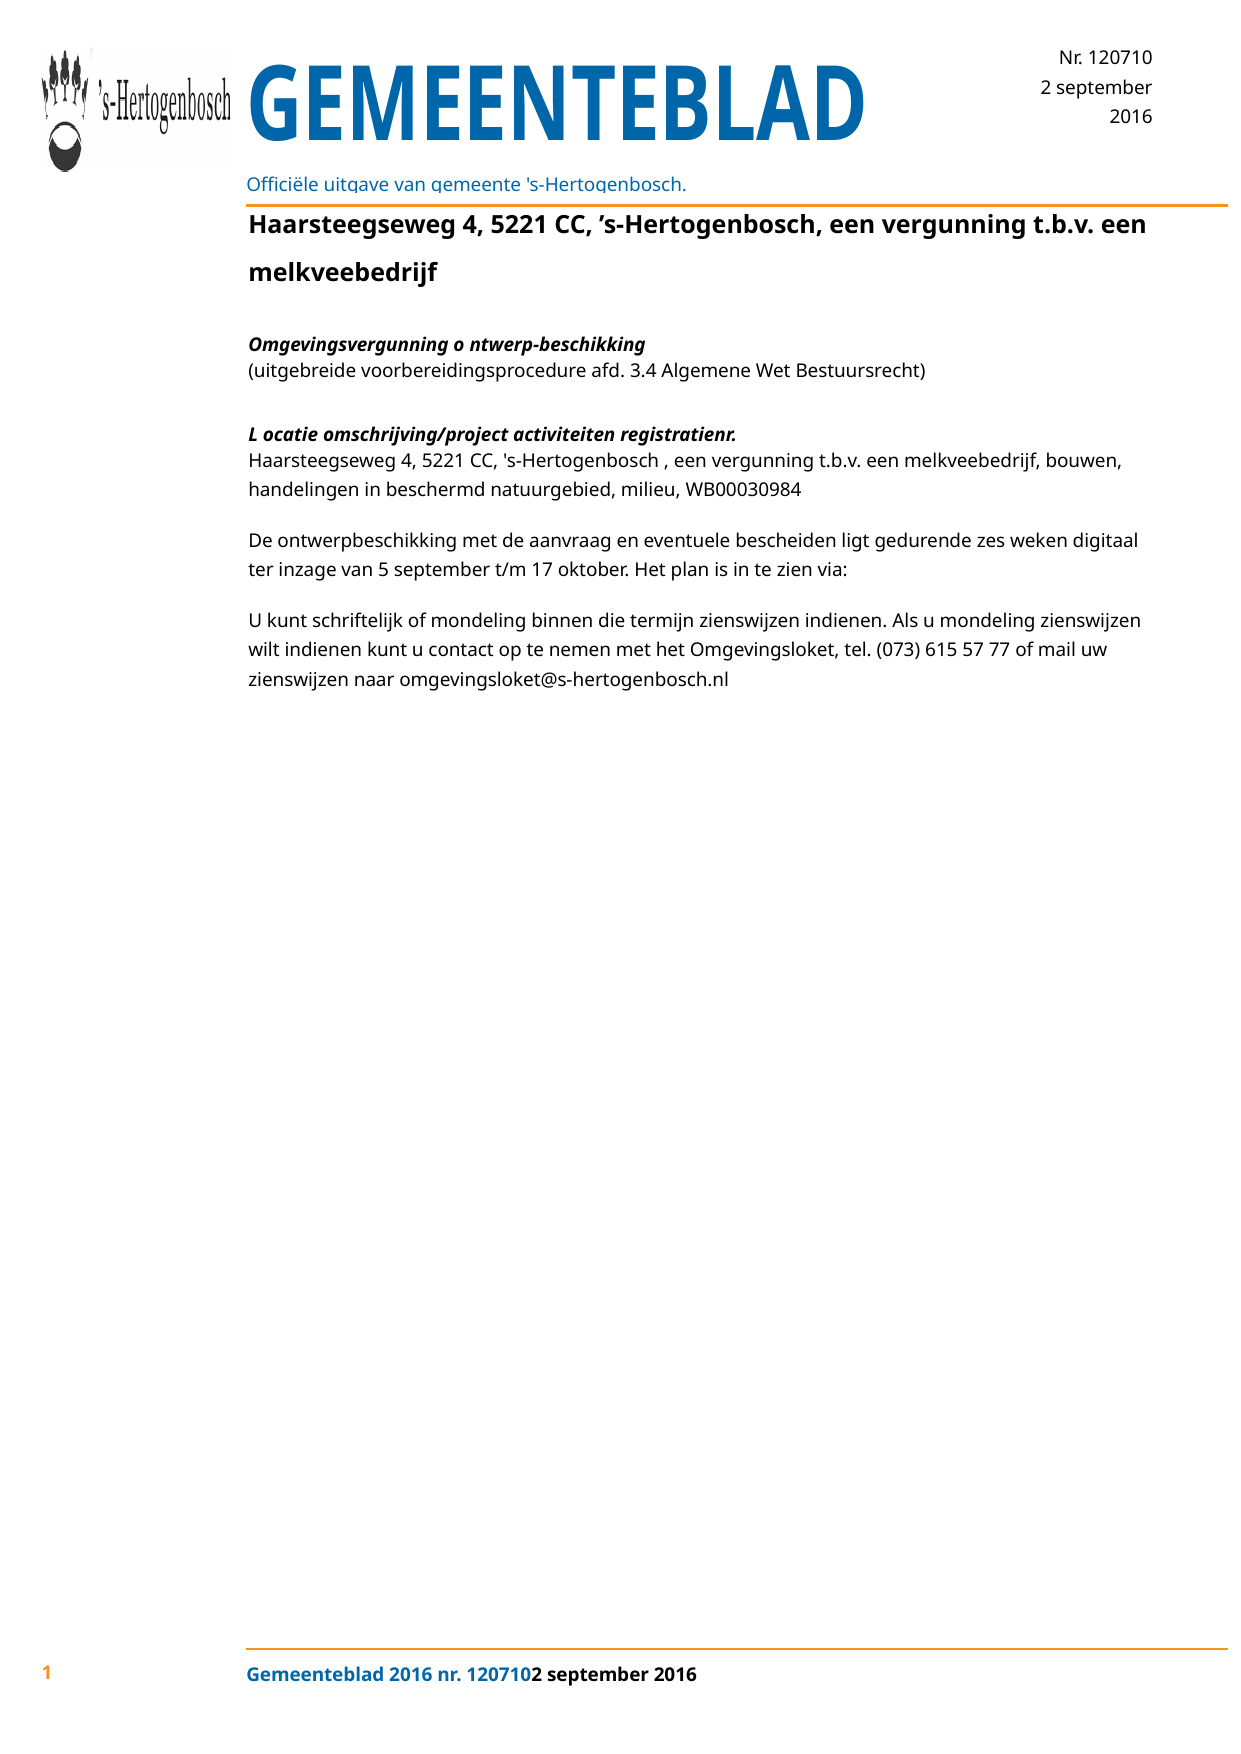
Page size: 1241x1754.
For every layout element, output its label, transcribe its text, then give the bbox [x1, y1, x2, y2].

text U kunt schriftelijk of mondeling binnen die termijn zienswijzen indienen. Als u mondeling zienswijzen wilt indienen kunt u contact op te nemen met het Omgevingsloket, tel. (073) 615 57 77 of mail uw zienswijzen naar omgevingsloket@s-hertogenbosch.nl [248, 607, 1152, 692]
text De ontwerpbeschikking met de aanvraag en eventuele bescheiden ligt gedurende zes weken digitaal ter inzage van 5 september t/m 17 oktober. Het plan is in te zien via: [248, 527, 1152, 582]
text L ocatie omschrijving/project activiteiten registratienr. [248, 421, 1152, 447]
text Omgevingsvergunning o ntwerp-beschikking [248, 331, 1152, 357]
text Haarsteegseweg 4, 5221 CC, 's-Hertogenbosch , een vergunning t.b.v. een melkveebedrijf, bouwen, handelingen in beschermd natuurgebied, milieu, WB00030984 [248, 447, 1152, 502]
text Haarsteegseweg 4, 5221 CC, ’s-Hertogenbosch, een vergunning t.b.v. een melkveebedrijf [248, 207, 1152, 288]
text (uitgebreide voorbereidingsprocedure afd. 3.4 Algemene Wet Bestuursrecht) [248, 357, 1152, 383]
picture [41, 47, 231, 172]
